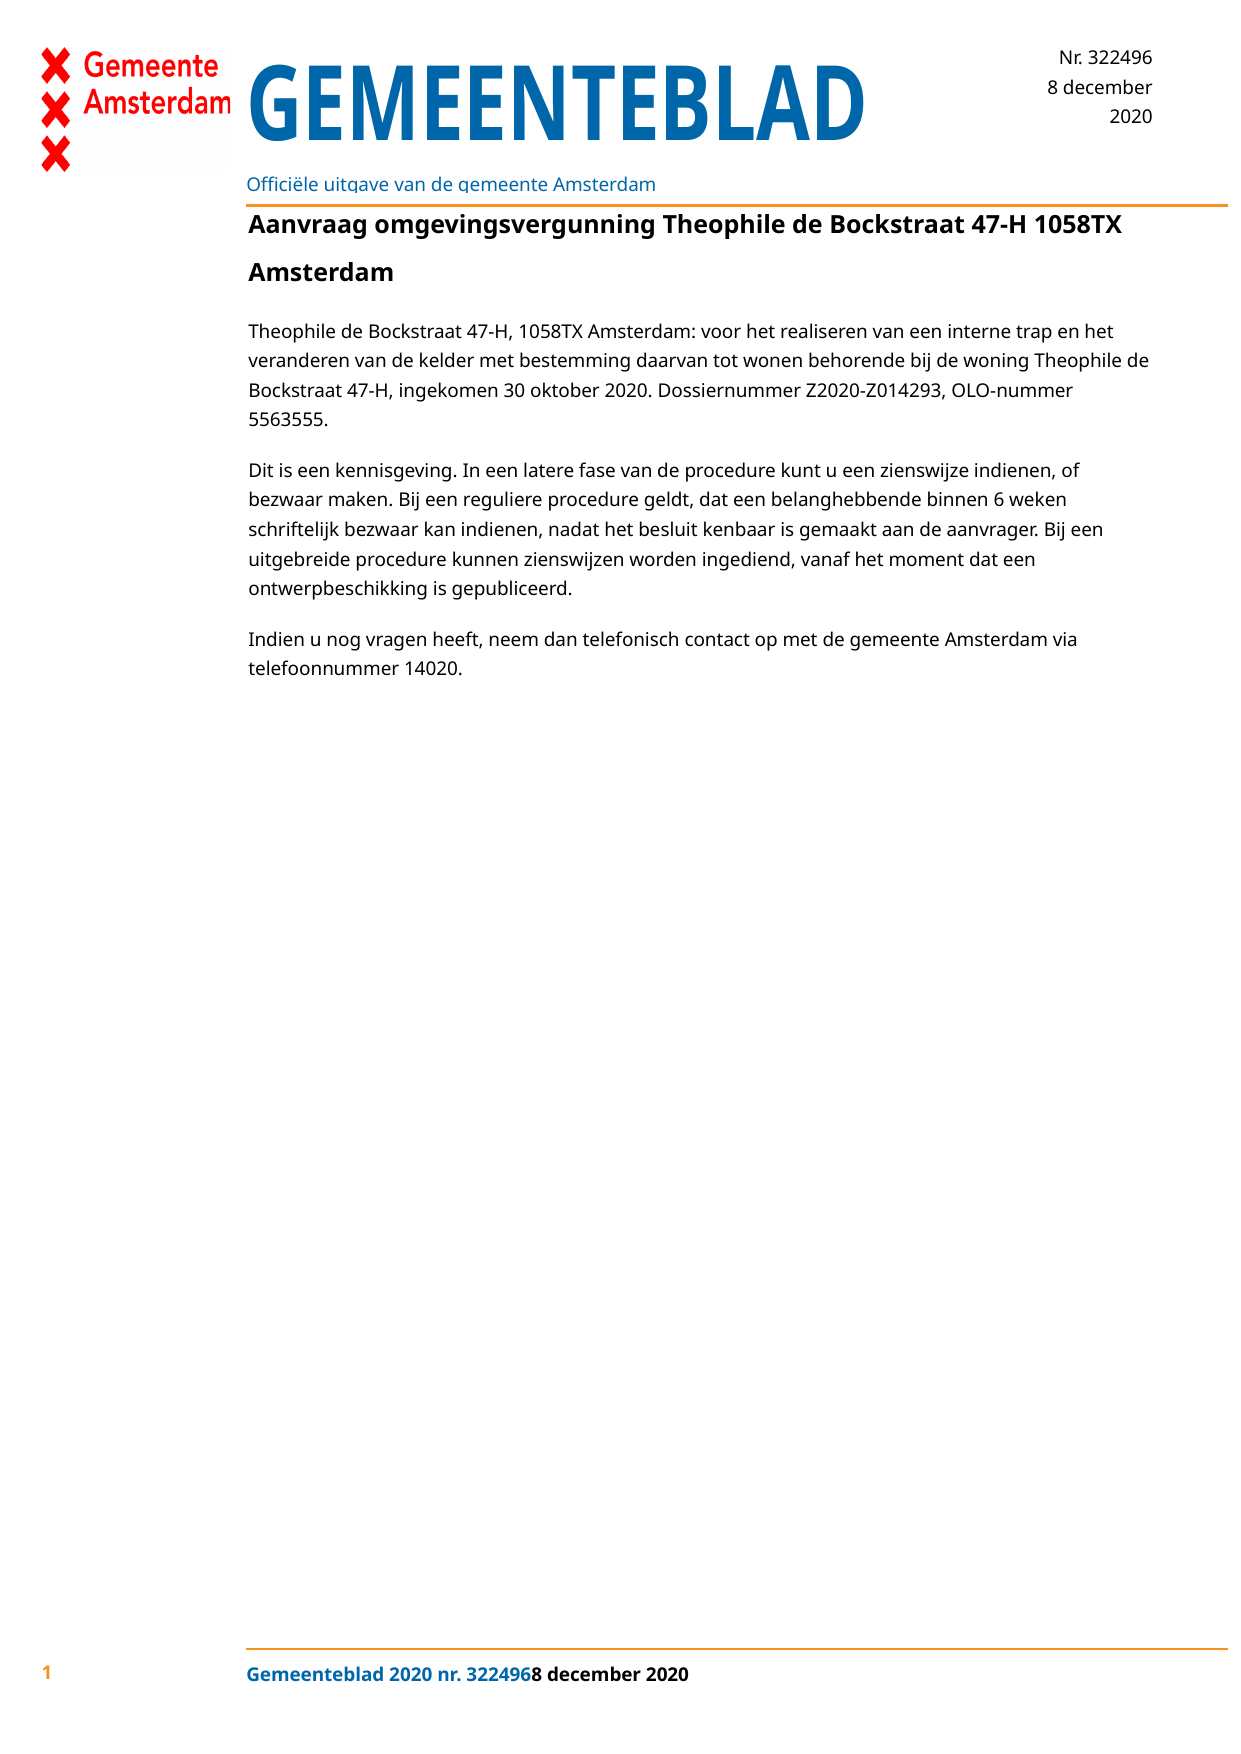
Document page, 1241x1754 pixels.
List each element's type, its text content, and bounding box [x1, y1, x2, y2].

text Theophile de Bockstraat 47-H, 1058TX Amsterdam: voor het realiseren van een interne trap en het veranderen van de kelder met bestemming daarvan tot wonen behorende bij de woning Theophile de Bockstraat 47-H, ingekomen 30 oktober 2020. Dossiernummer Z2020-Z014293, OLO-nummer 5563555. [248, 318, 1152, 432]
picture [41, 47, 231, 172]
text Indien u nog vragen heeft, neem dan telefonisch contact op met de gemeente Amsterdam via telefoonnummer 14020. [248, 626, 1152, 681]
text Dit is een kennisgeving. In een latere fase van de procedure kunt u een zienswijze indienen, of bezwaar maken. Bij een reguliere procedure geldt, dat een belanghebbende binnen 6 weken schriftelijk bezwaar kan indienen, nadat het besluit kenbaar is gemaakt aan de aanvrager. Bij een uitgebreide procedure kunnen zienswijzen worden ingediend, vanaf het moment dat een ontwerpbeschikking is gepubliceerd. [248, 457, 1152, 601]
text Aanvraag omgevingsvergunning Theophile de Bockstraat 47-H 1058TX Amsterdam [248, 207, 1152, 288]
